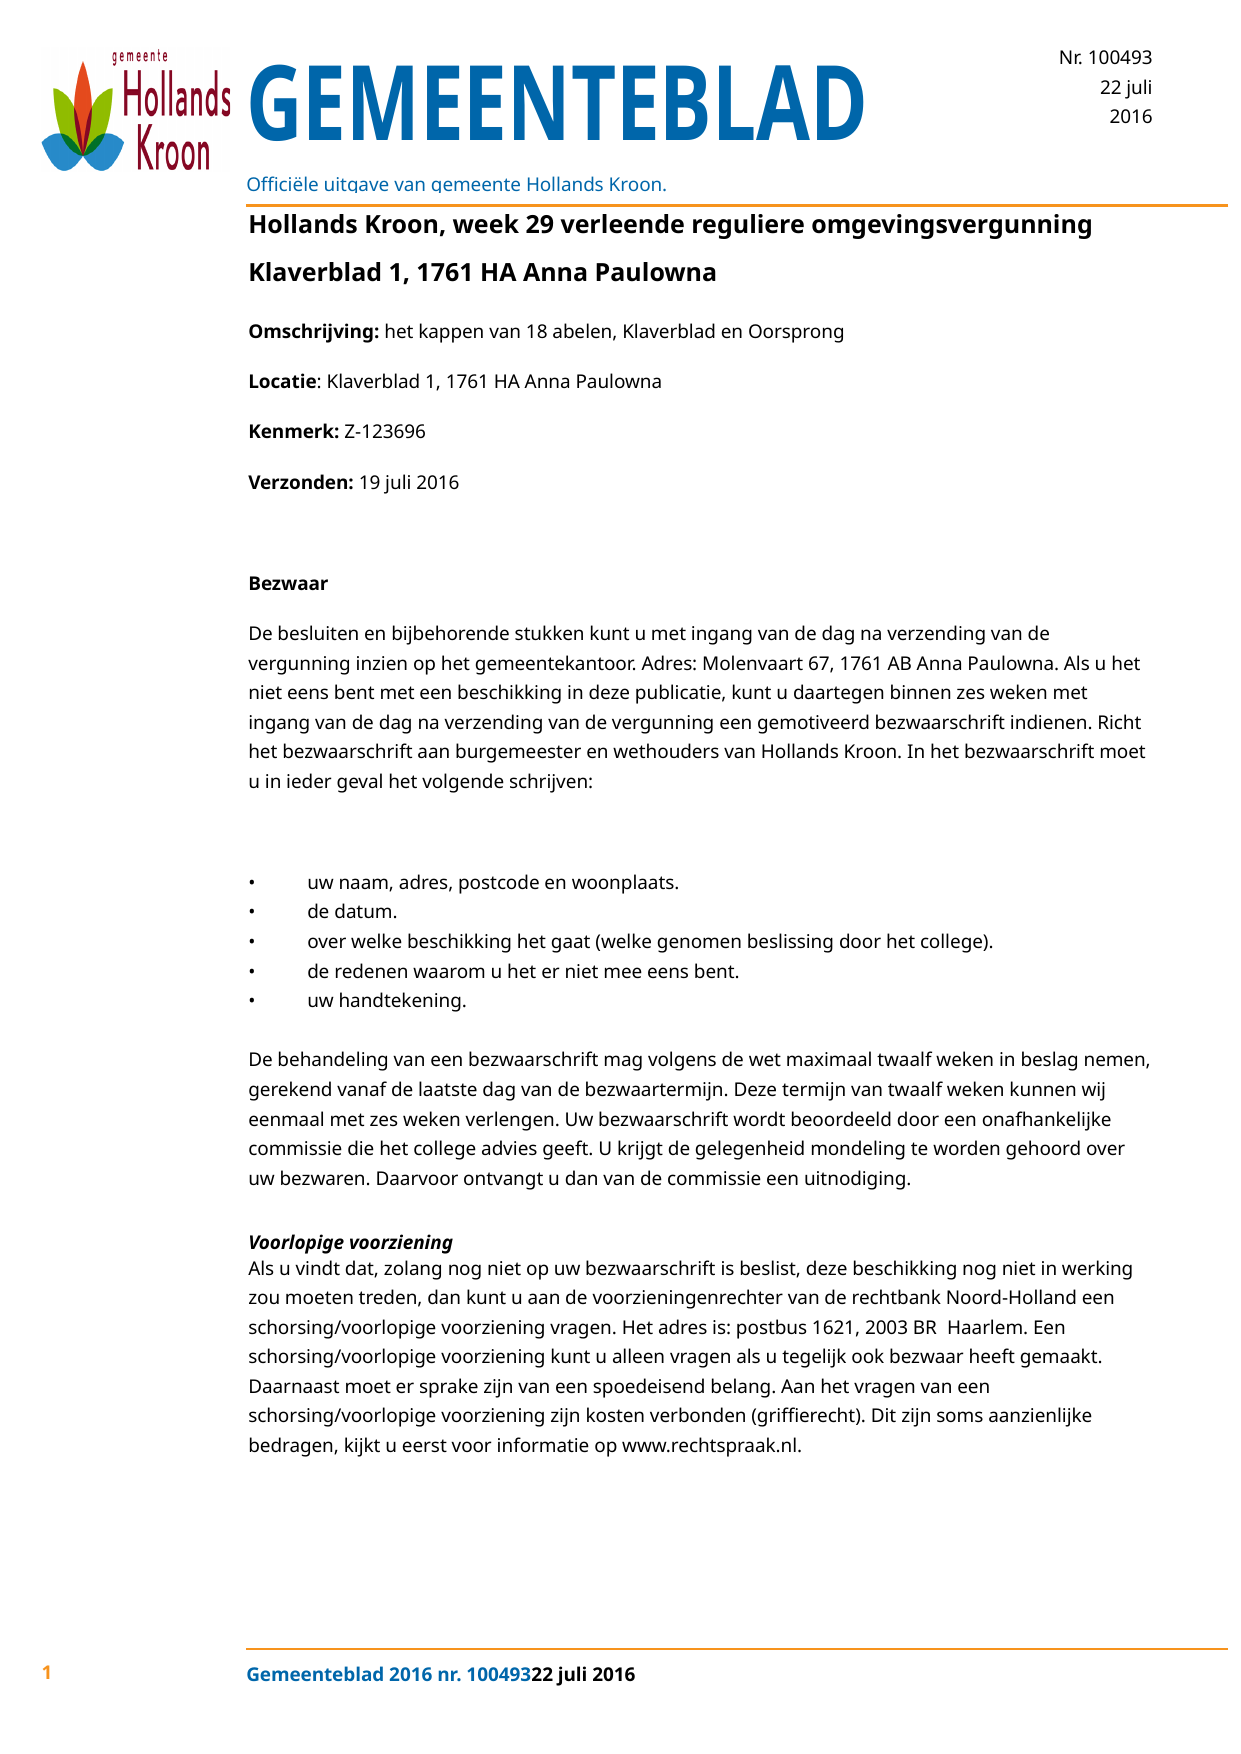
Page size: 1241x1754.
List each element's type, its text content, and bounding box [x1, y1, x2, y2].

text Omschrijving: het kappen van 18 abelen, Klaverblad en Oorsprong [248, 318, 1152, 344]
list uw naam, adres, postcode en woonplaats. [248, 869, 1152, 895]
text Als u vindt dat, zolang nog niet op uw bezwaarschrift is beslist, deze beschikking nog niet in werking zou moeten treden, dan kunt u aan de voorzieningenrechter van de rechtbank Noord-Holland een schorsing/voorlopige voorziening vragen. Het adres is: postbus 1621, 2003 BR Haarlem. Een schorsing/voorlopige voorziening kunt u alleen vragen als u tegelijk ook bezwaar heeft gemaakt. Daarnaast moet er sprake zijn van een spoedeisend belang. Aan het vragen van een schorsing/voorlopige voorziening zijn kosten verbonden (griffierecht). Dit zijn soms aanzienlijke bedragen, kijkt u eerst voor informatie op www.rechtspraak.nl. [248, 1255, 1152, 1458]
text Kenmerk: Z-123696 [248, 419, 1152, 444]
text De behandeling van een bezwaarschrift mag volgens de wet maximaal twaalf weken in beslag nemen, gerekend vanaf de laatste dag van de bezwaartermijn. Deze termijn van twaalf weken kunnen wij eenmaal met zes weken verlengen. Uw bezwaarschrift wordt beoordeeld door een onafhankelijke commissie die het college advies geeft. U krijgt de gelegenheid mondeling te worden gehoord over uw bezwaren. Daarvoor ontvangt u dan van de commissie een uitnodiging. [248, 1047, 1152, 1191]
list de redenen waarom u het er niet mee eens bent. [248, 958, 1152, 984]
list uw handtekening. [248, 987, 1152, 1013]
picture [41, 47, 231, 172]
list de datum. [248, 899, 1152, 924]
text Voorlopige voorziening [248, 1229, 1152, 1255]
text Verzonden: 19 juli 2016 [248, 469, 1152, 495]
text Hollands Kroon, week 29 verleende reguliere omgevingsvergunning Klaverblad 1, 1761 HA Anna Paulowna [248, 207, 1152, 288]
text Locatie: Klaverblad 1, 1761 HA Anna Paulowna [248, 368, 1152, 394]
text Bezwaar [248, 570, 1152, 596]
text De besluiten en bijbehorende stukken kunt u met ingang van de dag na verzending van de vergunning inzien op het gemeentekantoor. Adres: Molenvaart 67, 1761 AB Anna Paulowna. Als u het niet eens bent met een beschikking in deze publicatie, kunt u daartegen binnen zes weken met ingang van de dag na verzending van de vergunning een gemotiveerd bezwaarschrift indienen. Richt het bezwaarschrift aan burgemeester en wethouders van Hollands Kroon. In het bezwaarschrift moet u in ieder geval het volgende schrijven: [248, 620, 1152, 794]
list over welke beschikking het gaat (welke genomen beslissing door het college). [248, 928, 1152, 954]
